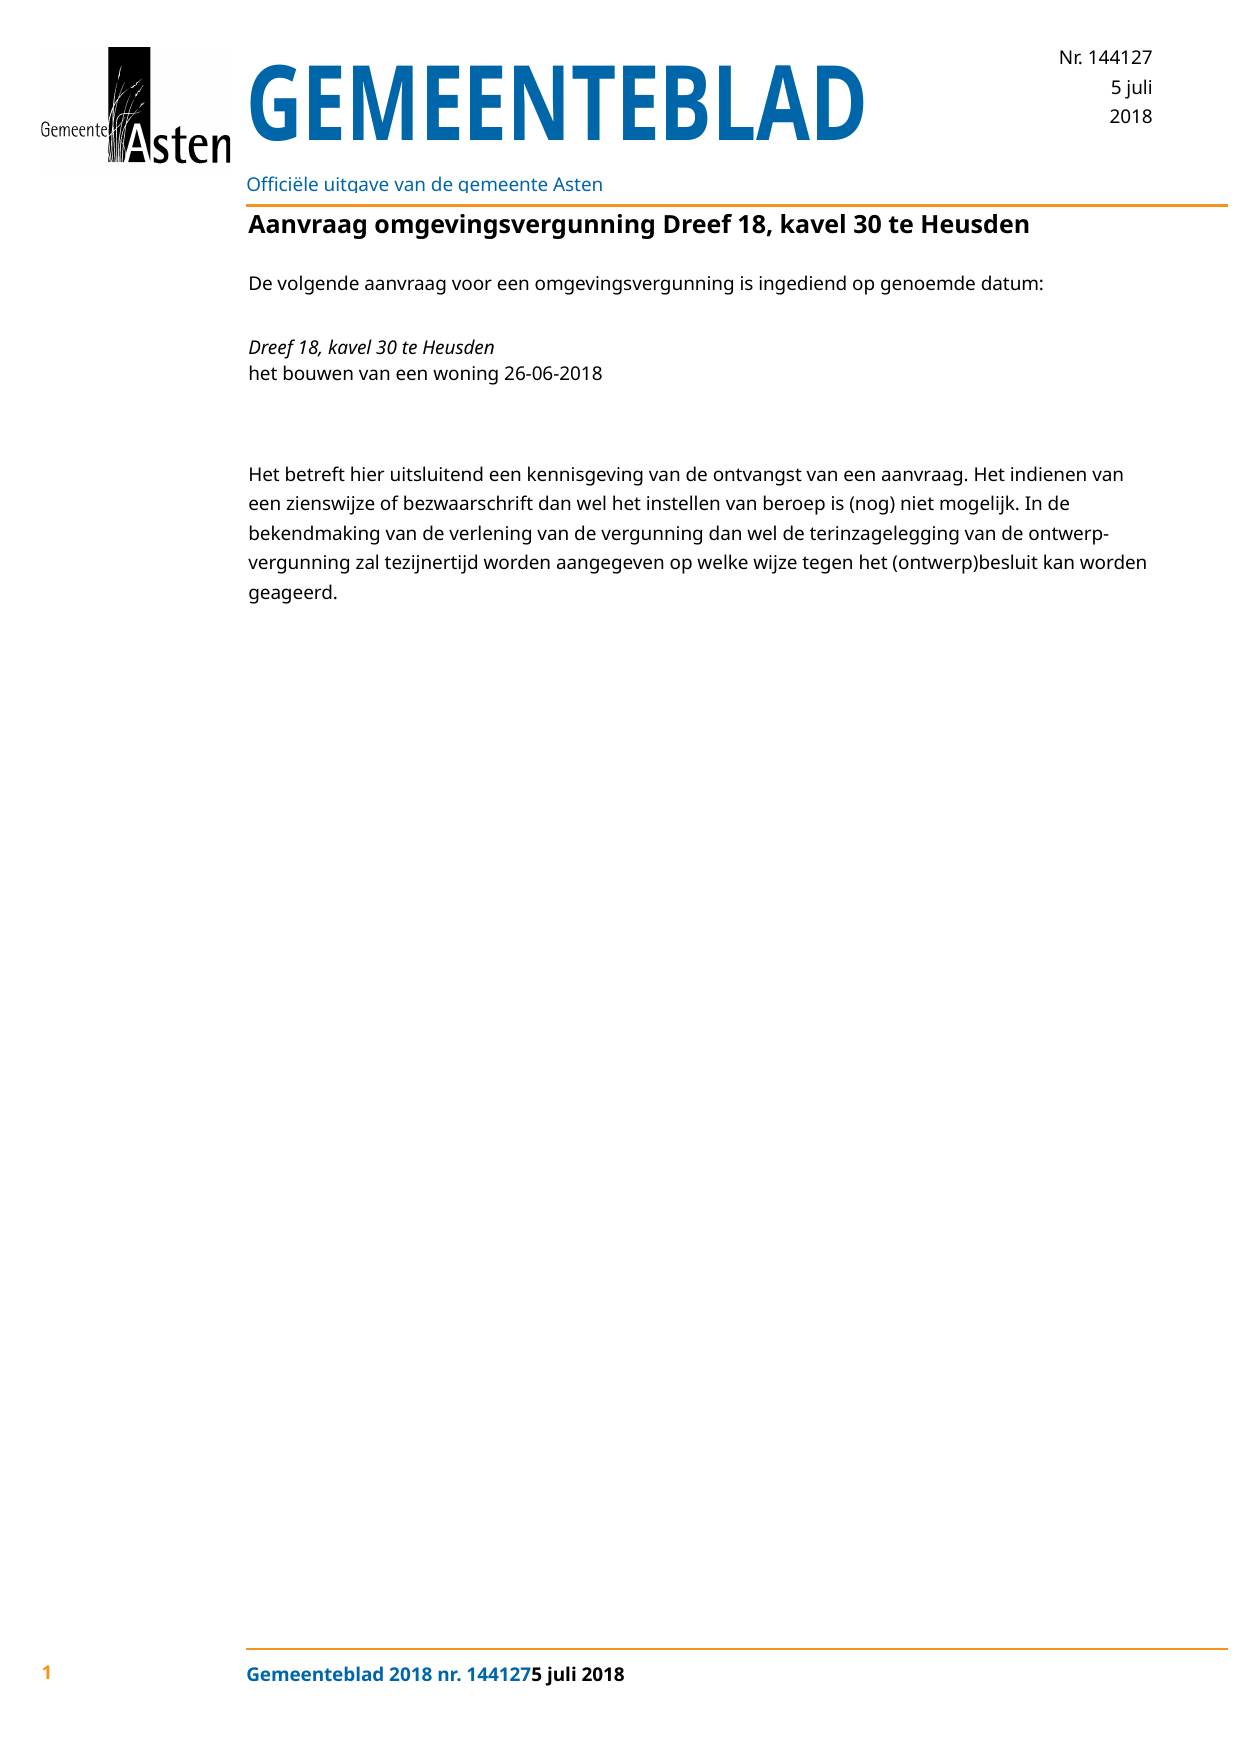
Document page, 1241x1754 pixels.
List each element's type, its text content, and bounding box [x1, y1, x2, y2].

text Aanvraag omgevingsvergunning Dreef 18, kavel 30 te Heusden [248, 207, 1152, 241]
text Het betreft hier uitsluitend een kennisgeving van de ontvangst van een aanvraag. Het indienen van een zienswijze of bezwaarschrift dan wel het instellen van beroep is (nog) niet mogelijk. In de bekendmaking van de verlening van de vergunning dan wel de terinzagelegging van de ontwerp-vergunning zal tezijnertijd worden aangegeven op welke wijze tegen het (ontwerp)besluit kan worden geageerd. [248, 461, 1152, 605]
text De volgende aanvraag voor een omgevingsvergunning is ingediend op genoemde datum: [248, 270, 1152, 296]
text het bouwen van een woning 26-06-2018 [248, 360, 1152, 386]
text Dreef 18, kavel 30 te Heusden [248, 334, 1152, 360]
picture [41, 47, 231, 172]
